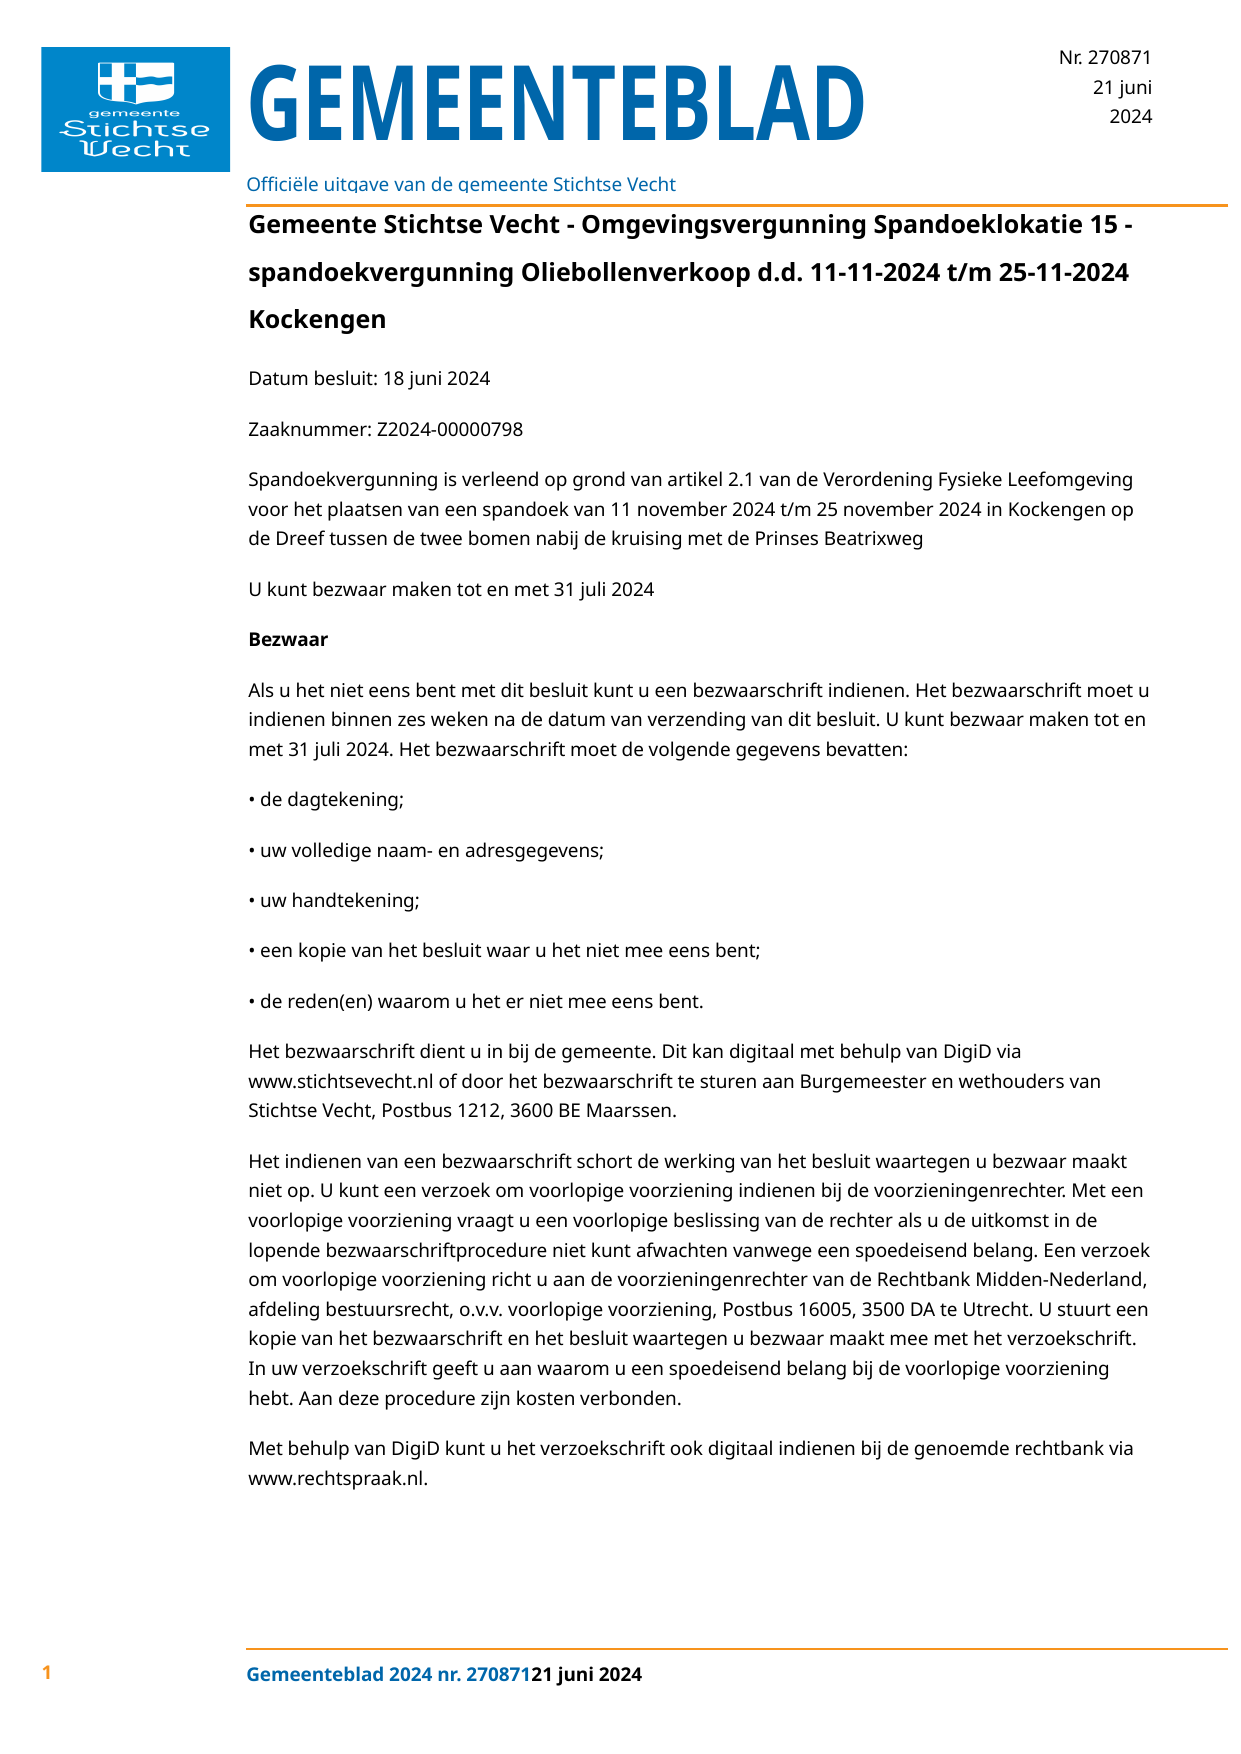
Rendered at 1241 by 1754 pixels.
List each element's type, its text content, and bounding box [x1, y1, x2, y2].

text Zaaknummer: Z2024-00000798 [248, 416, 1152, 442]
text Met behulp van DigiD kunt u het verzoekschrift ook digitaal indienen bij de genoemde rechtbank via www.rechtspraak.nl. [248, 1435, 1152, 1490]
text • de reden(en) waarom u het er niet mee eens bent. [248, 988, 1152, 1014]
text Bezwaar [248, 626, 1152, 652]
text U kunt bezwaar maken tot en met 31 juli 2024 [248, 576, 1152, 602]
text Het bezwaarschrift dient u in bij de gemeente. Dit kan digitaal met behulp van DigiD via www.stichtsevecht.nl of door het bezwaarschrift te sturen aan Burgemeester en wethouders van Stichtse Vecht, Postbus 1212, 3600 BE Maarssen. [248, 1038, 1152, 1123]
text Het indienen van een bezwaarschrift schort de werking van het besluit waartegen u bezwaar maakt niet op. U kunt een verzoek om voorlopige voorziening indienen bij de voorzieningenrechter. Met een voorlopige voorziening vraagt u een voorlopige beslissing van de rechter als u de uitkomst in de lopende bezwaarschriftprocedure niet kunt afwachten vanwege een spoedeisend belang. Een verzoek om voorlopige voorziening richt u aan de voorzieningenrechter van de Rechtbank Midden-Nederland, afdeling bestuursrecht, o.v.v. voorlopige voorziening, Postbus 16005, 3500 DA te Utrecht. U stuurt een kopie van het bezwaarschrift en het besluit waartegen u bezwaar maakt mee met het verzoekschrift. In uw verzoekschrift geeft u aan waarom u een spoedeisend belang bij de voorlopige voorziening hebt. Aan deze procedure zijn kosten verbonden. [248, 1148, 1152, 1410]
text • uw volledige naam- en adresgegevens; [248, 837, 1152, 862]
text Spandoekvergunning is verleend op grond van artikel 2.1 van de Verordening Fysieke Leefomgeving voor het plaatsen van een spandoek van 11 november 2024 t/m 25 november 2024 in Kockengen op de Dreef tussen de twee bomen nabij de kruising met de Prinses Beatrixweg [248, 466, 1152, 551]
picture [137, 63, 174, 103]
text • een kopie van het besluit waar u het niet mee eens bent; [248, 938, 1152, 963]
text • uw handtekening; [248, 887, 1152, 913]
text Als u het niet eens bent met dit besluit kunt u een bezwaarschrift indienen. Het bezwaarschrift moet u indienen binnen zes weken na de datum van verzending van dit besluit. U kunt bezwaar maken tot en met 31 juli 2024. Het bezwaarschrift moet de volgende gegevens bevatten: [248, 677, 1152, 762]
text • de dagtekening; [248, 786, 1152, 812]
picture [99, 63, 135, 101]
text Gemeente Stichtse Vecht - Omgevingsvergunning Spandoeklokatie 15 - spandoekvergunning Oliebollenverkoop d.d. 11-11-2024 t/m 25-11-2024 Kockengen [248, 207, 1152, 336]
text Datum besluit: 18 juni 2024 [248, 366, 1152, 391]
